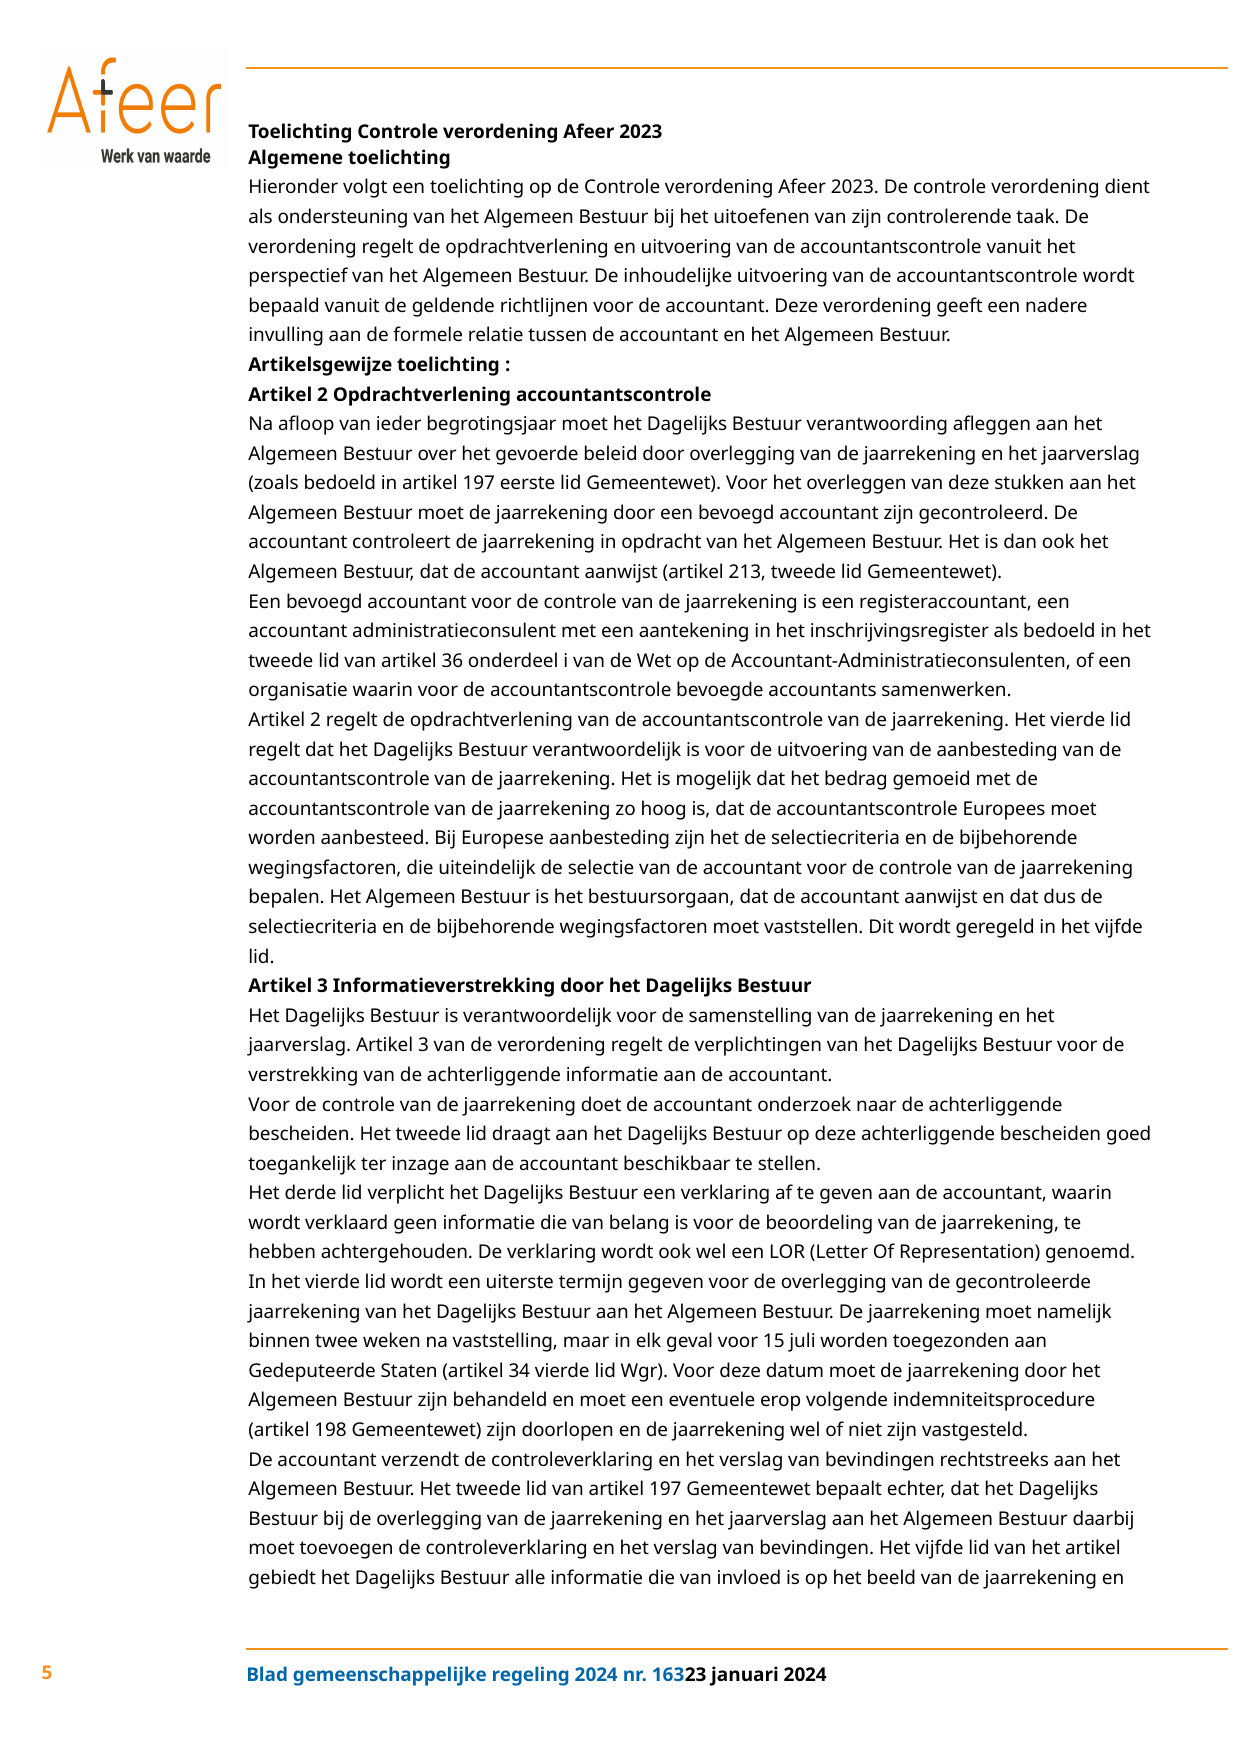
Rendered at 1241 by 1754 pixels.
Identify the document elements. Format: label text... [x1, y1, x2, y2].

text Artikel 3 Informatieverstrekking door het Dagelijks Bestuur [248, 972, 1152, 998]
text Artikel 2 regelt de opdrachtverlening van de accountantscontrole van de jaarrekening. Het vierde lid regelt dat het Dagelijks Bestuur verantwoordelijk is voor de uitvoering van de aanbesteding van de accountantscontrole van de jaarrekening. Het is mogelijk dat het bedrag gemoeid met de accountantscontrole van de jaarrekening zo hoog is, dat de accountantscontrole Europees moet worden aanbesteed. Bij Europese aanbesteding zijn het de selectiecriteria en de bijbehorende wegingsfactoren, die uiteindelijk de selectie van de accountant voor de controle van de jaarrekening bepalen. Het Algemeen Bestuur is het bestuursorgaan, dat de accountant aanwijst en dat dus de selectiecriteria en de bijbehorende wegingsfactoren moet vaststellen. Dit wordt geregeld in het vijfde lid. [248, 706, 1152, 969]
text Hieronder volgt een toelichting op de Controle verordening Afeer 2023. De controle verordening dient als ondersteuning van het Algemeen Bestuur bij het uitoefenen van zijn controlerende taak. De verordening regelt de opdrachtverlening en uitvoering van de accountantscontrole vanuit het perspectief van het Algemeen Bestuur. De inhoudelijke uitvoering van de accountantscontrole wordt bepaald vanuit de geldende richtlijnen voor de accountant. Deze verordening geeft een nadere invulling aan de formele relatie tussen de accountant en het Algemeen Bestuur. [248, 174, 1152, 347]
text Artikel 2 Opdrachtverlening accountantscontrole [248, 381, 1152, 407]
text Voor de controle van de jaarrekening doet de accountant onderzoek naar de achterliggende bescheiden. Het tweede lid draagt aan het Dagelijks Bestuur op deze achterliggende bescheiden goed toegankelijk ter inzage aan de accountant beschikbaar te stellen. [248, 1091, 1152, 1176]
text De accountant verzendt de controleverklaring en het verslag van bevindingen rechtstreeks aan het Algemeen Bestuur. Het tweede lid van artikel 197 Gemeentewet bepaalt echter, dat het Dagelijks Bestuur bij de overlegging van de jaarrekening en het jaarverslag aan het Algemeen Bestuur daarbij moet toevoegen de controleverklaring en het verslag van bevindingen. Het vijfde lid van het artikel gebiedt het Dagelijks Bestuur alle informatie die van invloed is op het beeld van de jaarrekening en [248, 1446, 1152, 1590]
text Het derde lid verplicht het Dagelijks Bestuur een verklaring af te geven aan de accountant, waarin wordt verklaard geen informatie die van belang is voor de beoordeling van de jaarrekening, te hebben achtergehouden. De verklaring wordt ook wel een LOR (Letter Of Representation) genoemd. [248, 1179, 1152, 1264]
text Een bevoegd accountant voor de controle van de jaarrekening is een registeraccountant, een accountant administratieconsulent met een aantekening in het inschrijvingsregister als bedoeld in het tweede lid van artikel 36 onderdeel i van de Wet op de Accountant-Administratieconsulenten, of een organisatie waarin voor de accountantscontrole bevoegde accountants samenwerken. [248, 588, 1152, 702]
text In het vierde lid wordt een uiterste termijn gegeven voor de overlegging van de gecontroleerde jaarrekening van het Dagelijks Bestuur aan het Algemeen Bestuur. De jaarrekening moet namelijk binnen twee weken na vaststelling, maar in elk geval voor 15 juli worden toegezonden aan Gedeputeerde Staten (artikel 34 vierde lid Wgr). Voor deze datum moet de jaarrekening door het Algemeen Bestuur zijn behandeld en moet een eventuele erop volgende indemniteitsprocedure (artikel 198 Gemeentewet) zijn doorlopen en de jaarrekening wel of niet zijn vastgesteld. [248, 1268, 1152, 1442]
text Toelichting Controle verordening Afeer 2023 [248, 116, 1152, 144]
text Algemene toelichting [248, 144, 1152, 170]
picture [41, 47, 231, 172]
text Na afloop van ieder begrotingsjaar moet het Dagelijks Bestuur verantwoording afleggen aan het Algemeen Bestuur over het gevoerde beleid door overlegging van de jaarrekening en het jaarverslag (zoals bedoeld in artikel 197 eerste lid Gemeentewet). Voor het overleggen van deze stukken aan het Algemeen Bestuur moet de jaarrekening door een bevoegd accountant zijn gecontroleerd. De accountant controleert de jaarrekening in opdracht van het Algemeen Bestuur. Het is dan ook het Algemeen Bestuur, dat de accountant aanwijst (artikel 213, tweede lid Gemeentewet). [248, 410, 1152, 584]
text Artikelsgewijze toelichting : [248, 351, 1152, 377]
text Het Dagelijks Bestuur is verantwoordelijk voor de samenstelling van de jaarrekening en het jaarverslag. Artikel 3 van de verordening regelt de verplichtingen van het Dagelijks Bestuur voor de verstrekking van de achterliggende informatie aan de accountant. [248, 1002, 1152, 1087]
